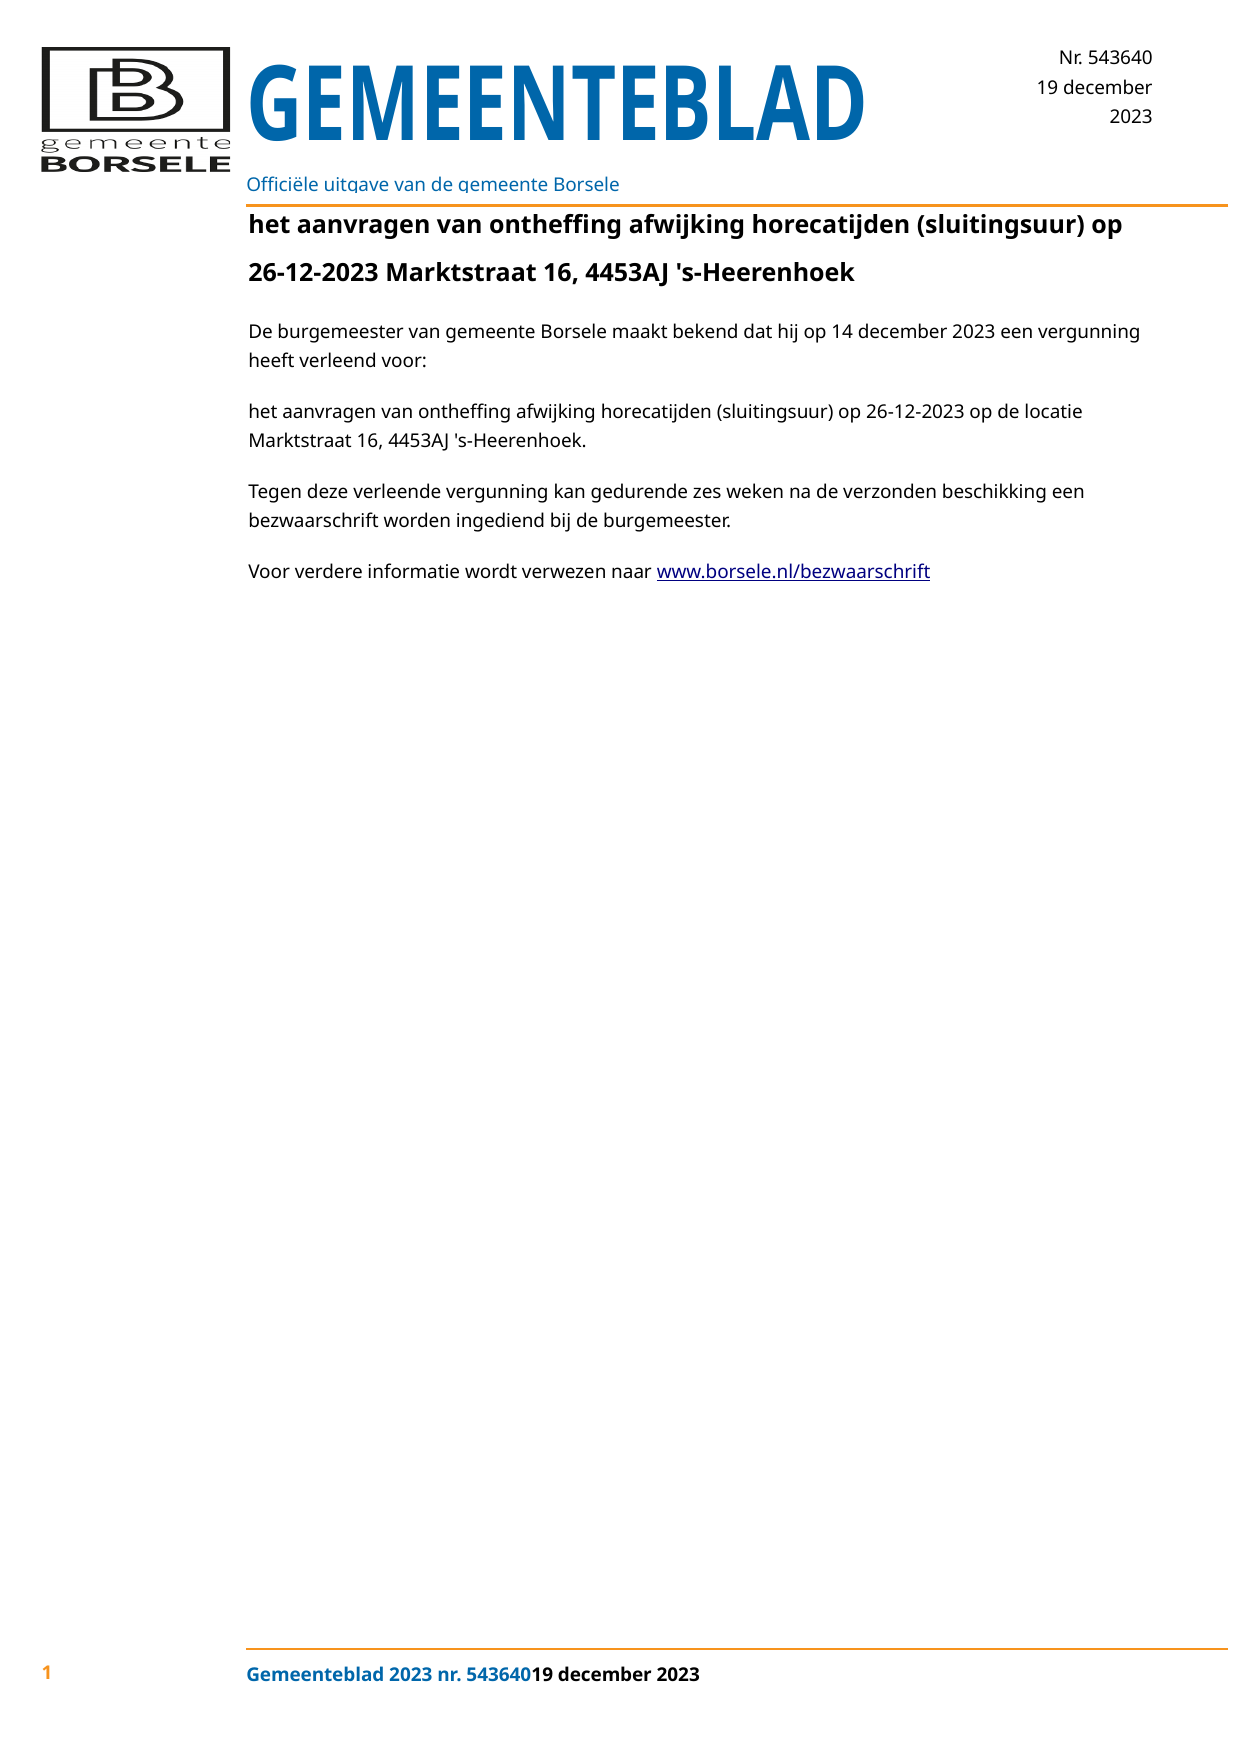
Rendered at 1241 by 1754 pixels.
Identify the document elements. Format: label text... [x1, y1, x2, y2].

text De burgemeester van gemeente Borsele maakt bekend dat hij op 14 december 2023 een vergunning heeft verleend voor: [248, 318, 1152, 373]
text het aanvragen van ontheffing afwijking horecatijden (sluitingsuur) op 26-12-2023 Marktstraat 16, 4453AJ 's-Heerenhoek [248, 207, 1152, 288]
text het aanvragen van ontheffing afwijking horecatijden (sluitingsuur) op 26-12-2023 op de locatie Marktstraat 16, 4453AJ 's-Heerenhoek. [248, 398, 1152, 453]
text Tegen deze verleende vergunning kan gedurende zes weken na de verzonden beschikking een bezwaarschrift worden ingediend bij de burgemeester. [248, 478, 1152, 533]
picture [41, 47, 231, 172]
text Voor verdere informatie wordt verwezen naar www.borsele.nl/bezwaarschrift [248, 558, 1152, 584]
